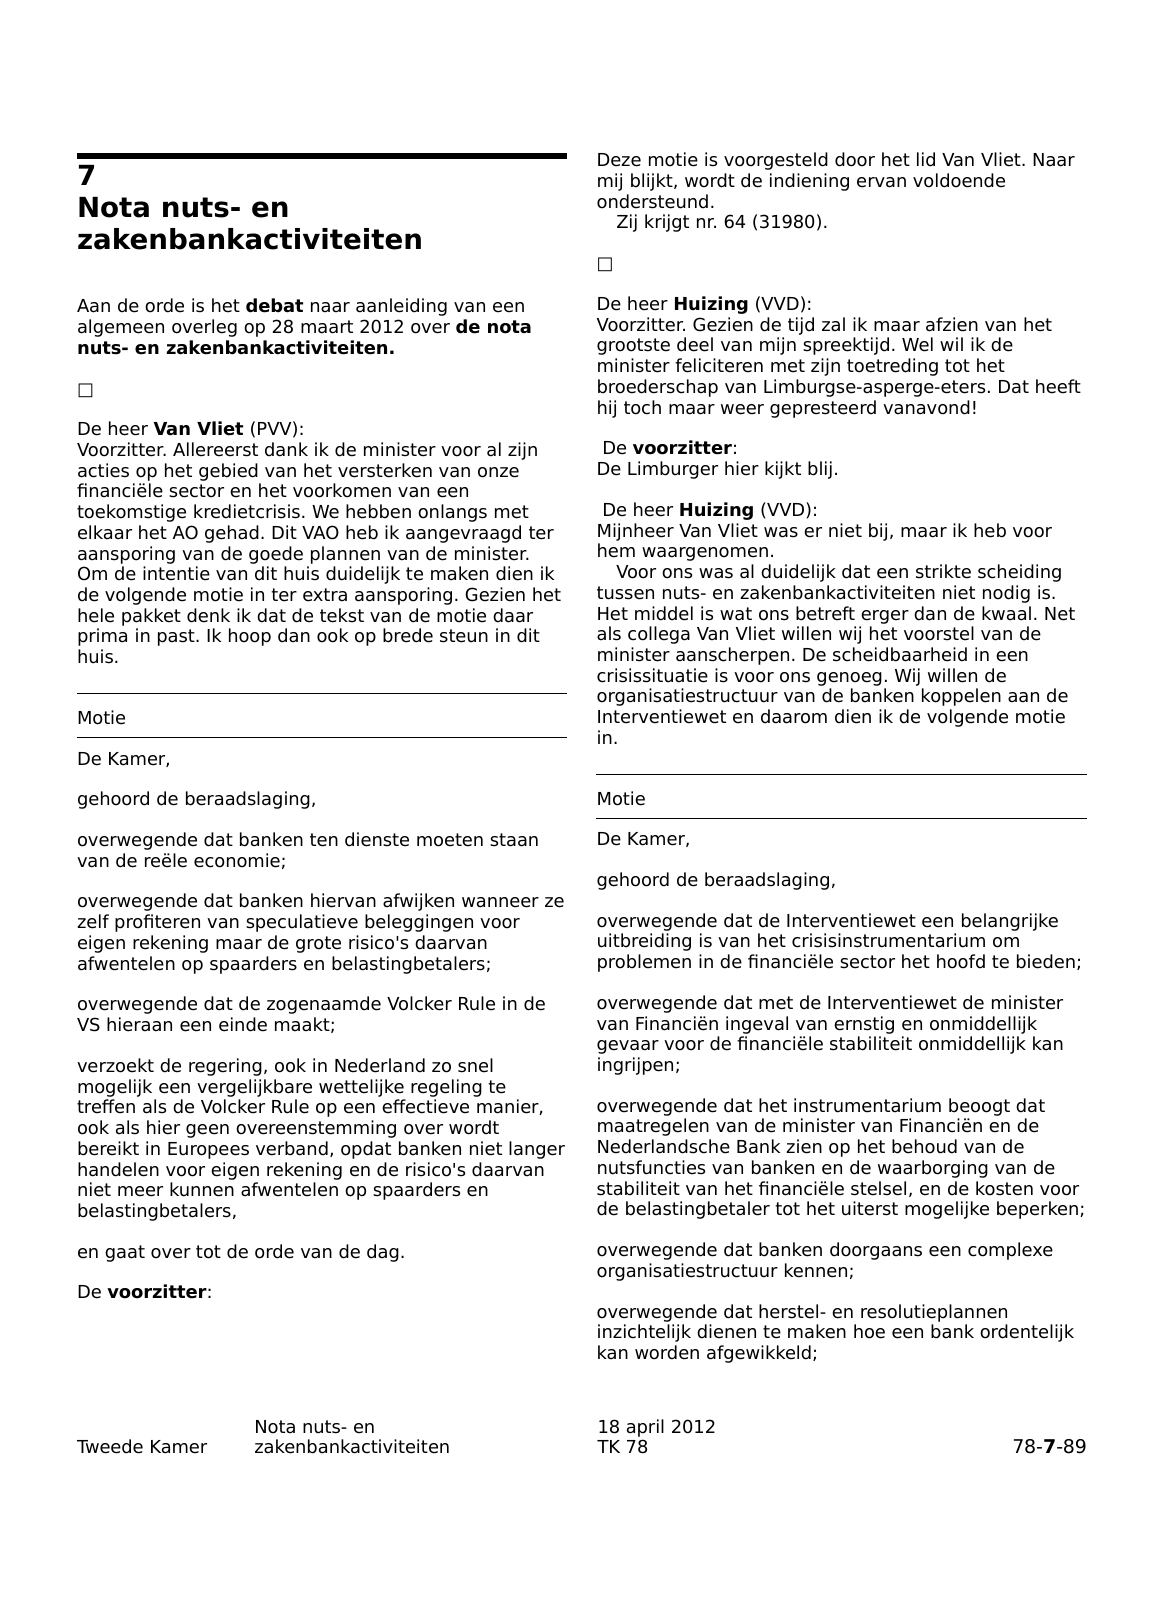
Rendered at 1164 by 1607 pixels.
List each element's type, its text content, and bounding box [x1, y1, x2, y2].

text □ [77, 378, 567, 399]
text overwegende dat de Interventiewet een belangrijke uitbreiding is van het crisisinstrumentarium om problemen in de financiële sector het hoofd te bieden; [596, 911, 1087, 973]
text De heer Huizing (VVD): [596, 500, 1087, 520]
text gehoord de beraadslaging, [596, 870, 1087, 891]
text De heer Van Vliet (PVV): [77, 419, 567, 440]
text Voor ons was al duidelijk dat een strikte scheiding tussen nuts- en zakenbankactiviteiten niet nodig is. Het middel is wat ons betreft erger dan de kwaal. Net als collega Van Vliet willen wij het voorstel van de minister aanscherpen. De scheidbaarheid in een crisissituatie is voor ons genoeg. Wij willen de organisatiestructuur van de banken koppelen aan de Interventiewet en daarom dien ik de volgende motie in. [596, 562, 1087, 748]
text overwegende dat met de Interventiewet de minister van Financiën ingeval van ernstig en onmiddellijk gevaar voor de financiële stabiliteit onmiddellijk kan ingrijpen; [596, 993, 1087, 1076]
text overwegende dat banken doorgaans een complexe organisatiestructuur kennen; [596, 1240, 1087, 1281]
text Motie [77, 708, 567, 728]
text Mijnheer Van Vliet was er niet bij, maar ik heb voor hem waargenomen. [596, 520, 1087, 562]
text Motie [596, 788, 1087, 809]
text Zij krijgt nr. 64 (31980). [596, 212, 1087, 233]
text en gaat over tot de orde van de dag. [77, 1242, 567, 1262]
text De voorzitter: [77, 1282, 567, 1303]
text gehoord de beraadslaging, [77, 789, 567, 810]
text overwegende dat herstel- en resolutieplannen inzichtelijk dienen te maken hoe een bank ordentelijk kan worden afgewikkeld; [596, 1301, 1087, 1364]
text Deze motie is voorgesteld door het lid Van Vliet. Naar mij blijkt, wordt de indiening ervan voldoende ondersteund. [596, 150, 1087, 212]
text overwegende dat het instrumentarium beoogt dat maatregelen van de minister van Financiën en de Nederlandsche Bank zien op het behoud van de nutsfuncties van banken en de waarborging van de stabiliteit van het financiële stelsel, en de kosten voor de belastingbetaler tot het uiterst mogelijke beperken; [596, 1096, 1087, 1220]
text □ [596, 253, 1087, 274]
text overwegende dat de zogenaamde Volcker Rule in de VS hieraan een einde maakt; [77, 994, 567, 1036]
text Voorzitter. Allereerst dank ik de minister voor al zijn acties op het gebied van het versterken van onze financiële sector en het voorkomen van een toekomstige kredietcrisis. We hebben onlangs met elkaar het AO gehad. Dit VAO heb ik aangevraagd ter aansporing van de goede plannen van de minister. Om de intentie van dit huis duidelijk te maken dien ik de volgende motie in ter extra aansporing. Gezien het hele pakket denk ik dat de tekst van de motie daar prima in past. Ik hoop dan ook op brede steun in dit huis. [77, 440, 567, 668]
text De Kamer, [77, 748, 567, 769]
text De heer Huizing (VVD): [596, 294, 1087, 314]
text Voorzitter. Gezien de tijd zal ik maar afzien van het grootste deel van mijn spreektijd. Wel wil ik de minister feliciteren met zijn toetreding tot het broederschap van Limburgse-asperge-eters. Dat heeft hij toch maar weer gepresteerd vanavond! [596, 314, 1087, 418]
text overwegende dat banken hiervan afwijken wanneer ze zelf profiteren van speculatieve beleggingen voor eigen rekening maar de grote risico's daarvan afwentelen op spaarders en belastingbetalers; [77, 891, 567, 974]
text verzoekt de regering, ook in Nederland zo snel mogelijk een vergelijkbare wettelijke regeling te treffen als de Volcker Rule op een effectieve manier, ook als hier geen overeenstemming over wordt bereikt in Europees verband, opdat banken niet langer handelen voor eigen rekening en de risico's daarvan niet meer kunnen afwentelen op spaarders en belastingbetalers, [77, 1056, 567, 1222]
text De Limburger hier kijkt blij. [596, 459, 1087, 480]
title 7 Nota nuts- en zakenbankactiviteiten [77, 159, 567, 256]
text Aan de orde is het debat naar aanleiding van een algemeen overleg op 28 maart 2012 over de nota nuts- en zakenbankactiviteiten. [77, 296, 567, 358]
text De Kamer, [596, 829, 1087, 850]
text De voorzitter: [596, 438, 1087, 459]
text overwegende dat banken ten dienste moeten staan van de reële economie; [77, 830, 567, 871]
